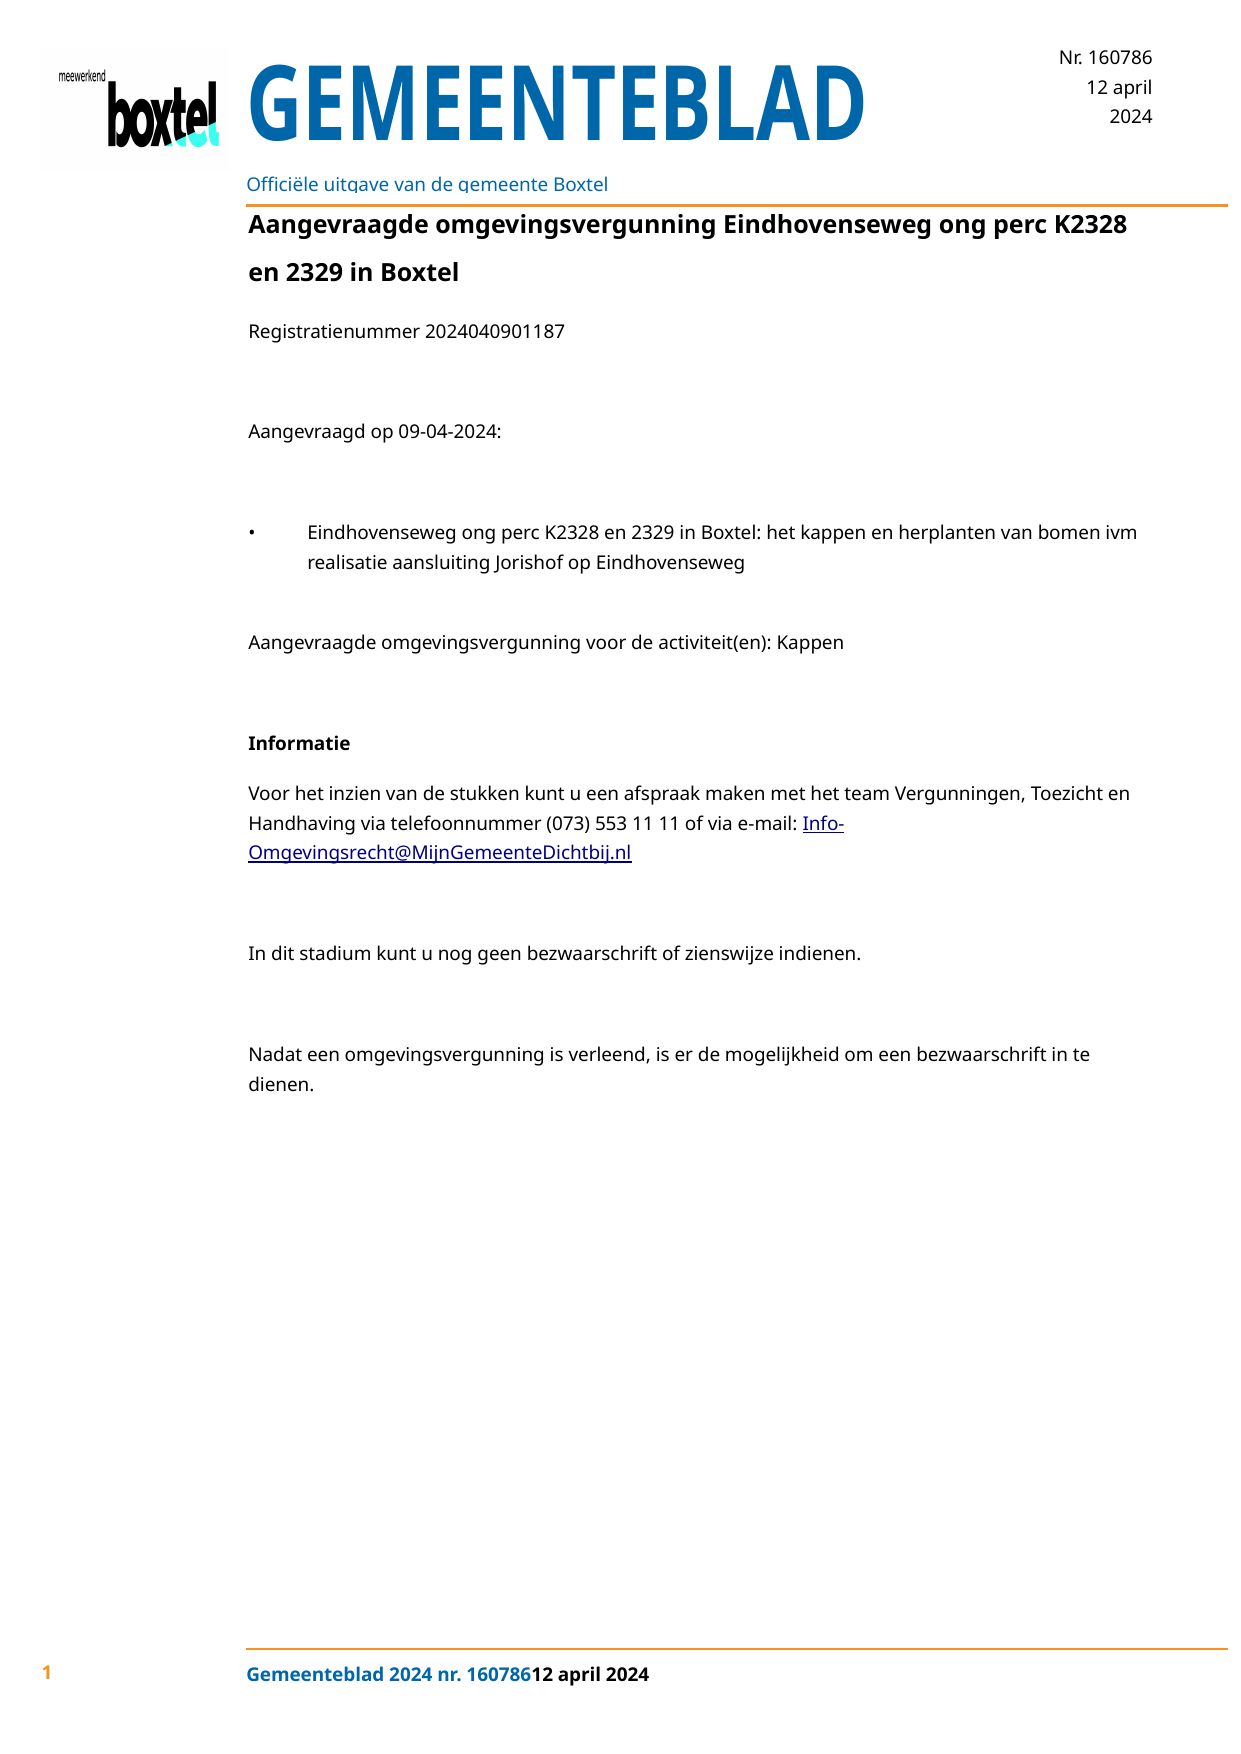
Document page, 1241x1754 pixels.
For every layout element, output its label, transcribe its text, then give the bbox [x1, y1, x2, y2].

text Registratienummer 2024040901187 [248, 318, 1152, 344]
picture [41, 47, 231, 172]
text Informatie [248, 730, 1152, 756]
text Voor het inzien van de stukken kunt u een afspraak maken met het team Vergunningen, Toezicht en Handhaving via telefoonnummer (073) 553 11 11 of via e-mail: Info-Omgevingsrecht@MijnGemeenteDichtbij.nl [248, 780, 1152, 865]
text In dit stadium kunt u nog geen bezwaarschrift of zienswijze indienen. [248, 940, 1152, 966]
list Eindhovenseweg ong perc K2328 en 2329 in Boxtel: het kappen en herplanten van bomen ivm realisatie aansluiting Jorishof op Eindhovenseweg [248, 519, 1152, 575]
text Aangevraagd op 09-04-2024: [248, 419, 1152, 444]
text Nadat een omgevingsvergunning is verleend, is er de mogelijkheid om een bezwaarschrift in te dienen. [248, 1041, 1152, 1097]
text Aangevraagde omgevingsvergunning Eindhovenseweg ong perc K2328 en 2329 in Boxtel [248, 207, 1152, 288]
text Aangevraagde omgevingsvergunning voor de activiteit(en): Kappen [248, 629, 1152, 655]
